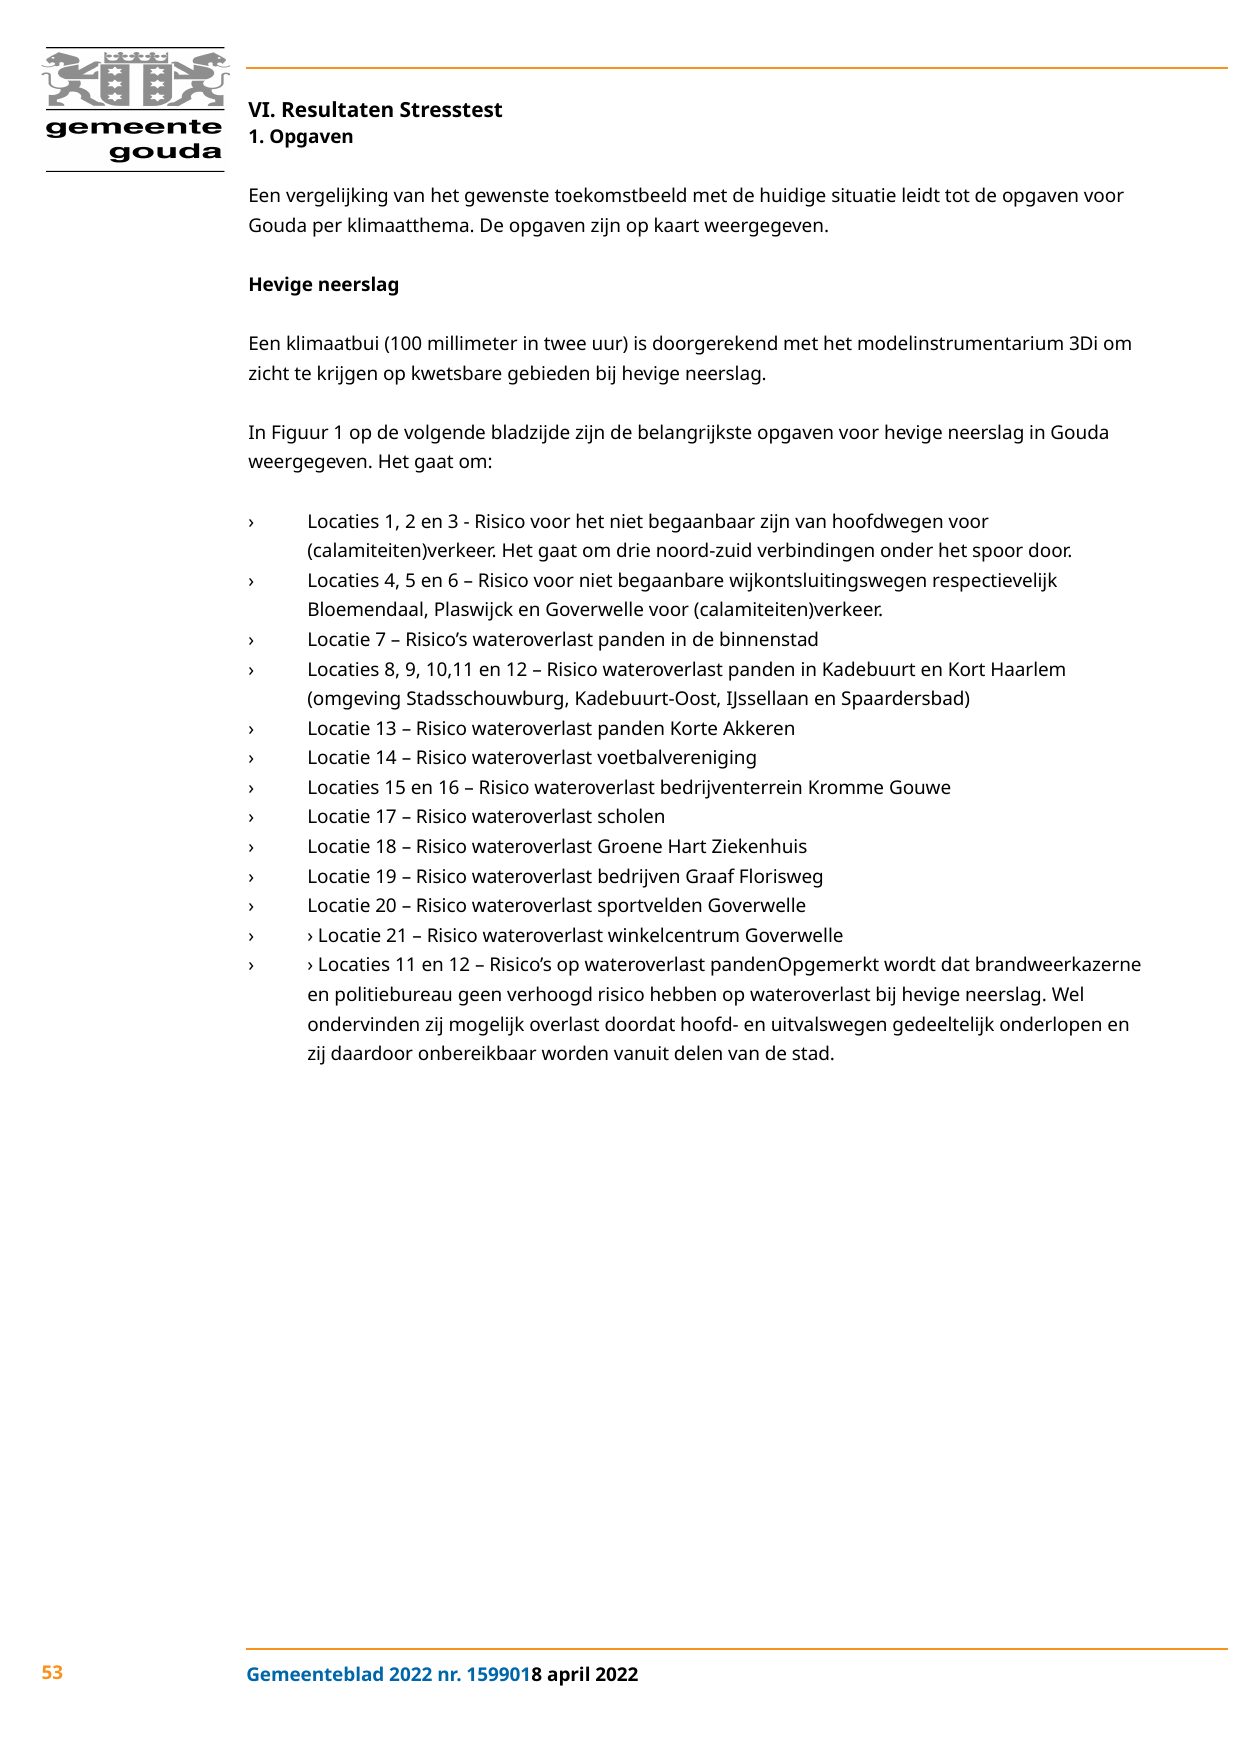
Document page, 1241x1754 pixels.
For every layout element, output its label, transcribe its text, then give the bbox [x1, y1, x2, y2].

list › Locaties 11 en 12 – Risico’s op wateroverlast pandenOpgemerkt wordt dat brandweerkazerne en politiebureau geen verhoogd risico hebben op wateroverlast bij hevige neerslag. Wel ondervinden zij mogelijk overlast doordat hoofd- en uitvalswegen gedeeltelijk onderlopen en zij daardoor onbereikbaar worden vanuit delen van de stad. [248, 952, 1152, 1066]
text Hevige neerslag [248, 271, 1152, 297]
text In Figuur 1 op de volgende bladzijde zijn de belangrijkste opgaven voor hevige neerslag in Gouda weergegeven. Het gaat om: [248, 419, 1152, 474]
text Een vergelijking van het gewenste toekomstbeeld met de huidige situatie leidt tot de opgaven voor Gouda per klimaatthema. De opgaven zijn op kaart weergegeven. [248, 182, 1152, 238]
list › Locatie 21 – Risico wateroverlast winkelcentrum Goverwelle [248, 922, 1152, 948]
text Een klimaatbui (100 millimeter in twee uur) is doorgerekend met het modelinstrumentarium 3Di om zicht te krijgen op kwetsbare gebieden bij hevige neerslag. [248, 330, 1152, 386]
list Locatie 7 – Risico’s wateroverlast panden in de binnenstad [248, 626, 1152, 652]
list Locatie 17 – Risico wateroverlast scholen [248, 804, 1152, 829]
list Locatie 18 – Risico wateroverlast Groene Hart Ziekenhuis [248, 833, 1152, 859]
picture [41, 47, 231, 172]
list Locaties 8, 9, 10,11 en 12 – Risico wateroverlast panden in Kadebuurt en Kort Haarlem (omgeving Stadsschouwburg, Kadebuurt-Oost, IJssellaan en Spaardersbad) [248, 656, 1152, 711]
list Locatie 19 – Risico wateroverlast bedrijven Graaf Florisweg [248, 863, 1152, 889]
list Locaties 15 en 16 – Risico wateroverlast bedrijventerrein Kromme Gouwe [248, 774, 1152, 800]
text VI. Resultaten Stresstest [248, 95, 1152, 123]
text 1. Opgaven [248, 123, 1152, 149]
list Locatie 14 – Risico wateroverlast voetbalvereniging [248, 744, 1152, 770]
list Locatie 20 – Risico wateroverlast sportvelden Goverwelle [248, 892, 1152, 918]
list Locaties 1, 2 en 3 - Risico voor het niet begaanbaar zijn van hoofdwegen voor (calamiteiten)verkeer. Het gaat om drie noord-zuid verbindingen onder het spoor door. [248, 508, 1152, 563]
list Locatie 13 – Risico wateroverlast panden Korte Akkeren [248, 715, 1152, 741]
list Locaties 4, 5 en 6 – Risico voor niet begaanbare wijkontsluitingswegen respectievelijk Bloemendaal, Plaswijck en Goverwelle voor (calamiteiten)verkeer. [248, 567, 1152, 622]
